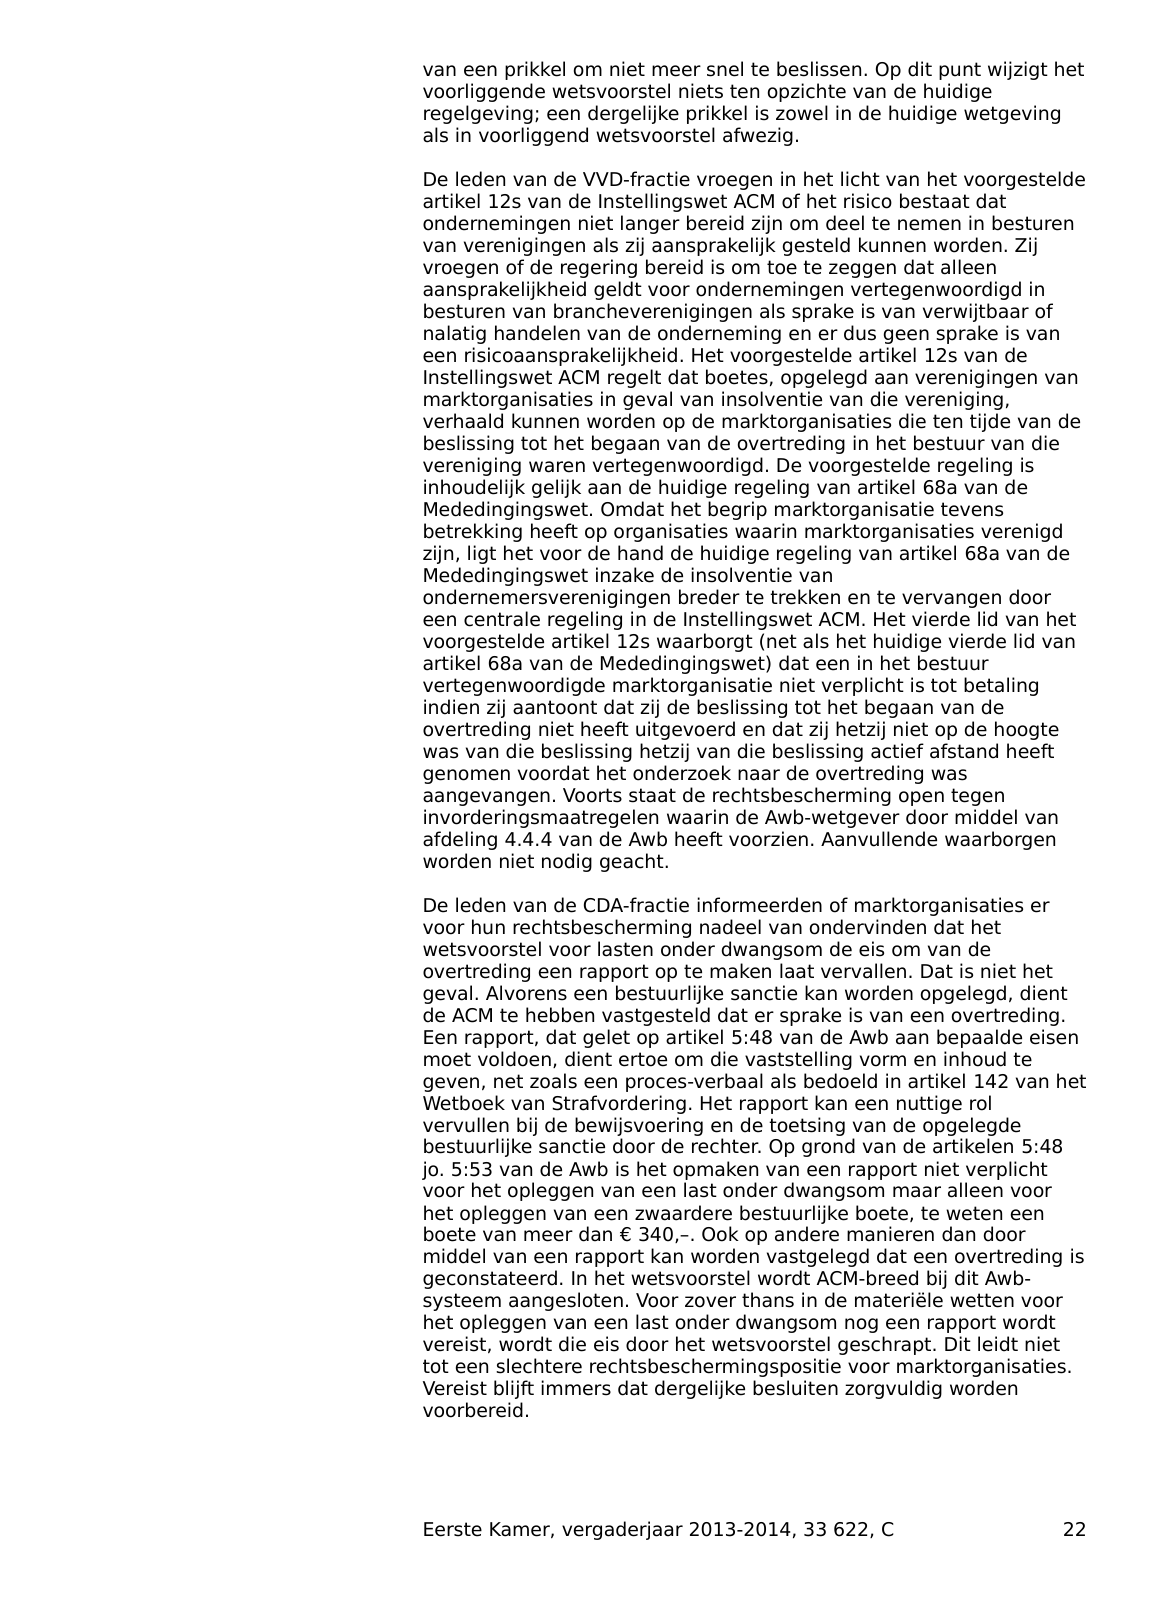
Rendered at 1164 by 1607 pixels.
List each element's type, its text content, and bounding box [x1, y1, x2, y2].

text van een prikkel om niet meer snel te beslissen. Op dit punt wijzigt het voorliggende wetsvoorstel niets ten opzichte van de huidige regelgeving; een dergelijke prikkel is zowel in de huidige wetgeving als in voorliggend wetsvoorstel afwezig. [422, 59, 1087, 147]
text De leden van de CDA-fractie informeerden of marktorganisaties er voor hun rechtsbescherming nadeel van ondervinden dat het wetsvoorstel voor lasten onder dwangsom de eis om van de overtreding een rapport op te maken laat vervallen. Dat is niet het geval. Alvorens een bestuurlijke sanctie kan worden opgelegd, dient de ACM te hebben vastgesteld dat er sprake is van een overtreding. Een rapport, dat gelet op artikel 5:48 van de Awb aan bepaalde eisen moet voldoen, dient ertoe om die vaststelling vorm en inhoud te geven, net zoals een proces-verbaal als bedoeld in artikel 142 van het Wetboek van Strafvordering. Het rapport kan een nuttige rol vervullen bij de bewijsvoering en de toetsing van de opgelegde bestuurlijke sanctie door de rechter. Op grond van de artikelen 5:48 jo. 5:53 van de Awb is het opmaken van een rapport niet verplicht voor het opleggen van een last onder dwangsom maar alleen voor het opleggen van een zwaardere bestuurlijke boete, te weten een boete van meer dan € 340,–. Ook op andere manieren dan door middel van een rapport kan worden vastgelegd dat een overtreding is geconstateerd. In het wetsvoorstel wordt ACM-breed bij dit Awb-systeem aangesloten. Voor zover thans in de materiële wetten voor het opleggen van een last onder dwangsom nog een rapport wordt vereist, wordt die eis door het wetsvoorstel geschrapt. Dit leidt niet tot een slechtere rechtsbeschermingspositie voor marktorganisaties. Vereist blijft immers dat dergelijke besluiten zorgvuldig worden voorbereid. [422, 895, 1087, 1422]
text De leden van de VVD-fractie vroegen in het licht van het voorgestelde artikel 12s van de Instellingswet ACM of het risico bestaat dat ondernemingen niet langer bereid zijn om deel te nemen in besturen van verenigingen als zij aansprakelijk gesteld kunnen worden. Zij vroegen of de regering bereid is om toe te zeggen dat alleen aansprakelijkheid geldt voor ondernemingen vertegenwoordigd in besturen van brancheverenigingen als sprake is van verwijtbaar of nalatig handelen van de onderneming en er dus geen sprake is van een risicoaansprakelijkheid. Het voorgestelde artikel 12s van de Instellingswet ACM regelt dat boetes, opgelegd aan verenigingen van marktorganisaties in geval van insolventie van die vereniging, verhaald kunnen worden op de marktorganisaties die ten tijde van de beslissing tot het begaan van de overtreding in het bestuur van die vereniging waren vertegenwoordigd. De voorgestelde regeling is inhoudelijk gelijk aan de huidige regeling van artikel 68a van de Mededingingswet. Omdat het begrip marktorganisatie tevens betrekking heeft op organisaties waarin marktorganisaties verenigd zijn, ligt het voor de hand de huidige regeling van artikel 68a van de Mededingingswet inzake de insolventie van ondernemersverenigingen breder te trekken en te vervangen door een centrale regeling in de Instellingswet ACM. Het vierde lid van het voorgestelde artikel 12s waarborgt (net als het huidige vierde lid van artikel 68a van de Mededingingswet) dat een in het bestuur vertegenwoordigde marktorganisatie niet verplicht is tot betaling indien zij aantoont dat zij de beslissing tot het begaan van de overtreding niet heeft uitgevoerd en dat zij hetzij niet op de hoogte was van die beslissing hetzij van die beslissing actief afstand heeft genomen voordat het onderzoek naar de overtreding was aangevangen. Voorts staat de rechtsbescherming open tegen invorderingsmaatregelen waarin de Awb-wetgever door middel van afdeling 4.4.4 van de Awb heeft voorzien. Aanvullende waarborgen worden niet nodig geacht. [422, 169, 1087, 872]
